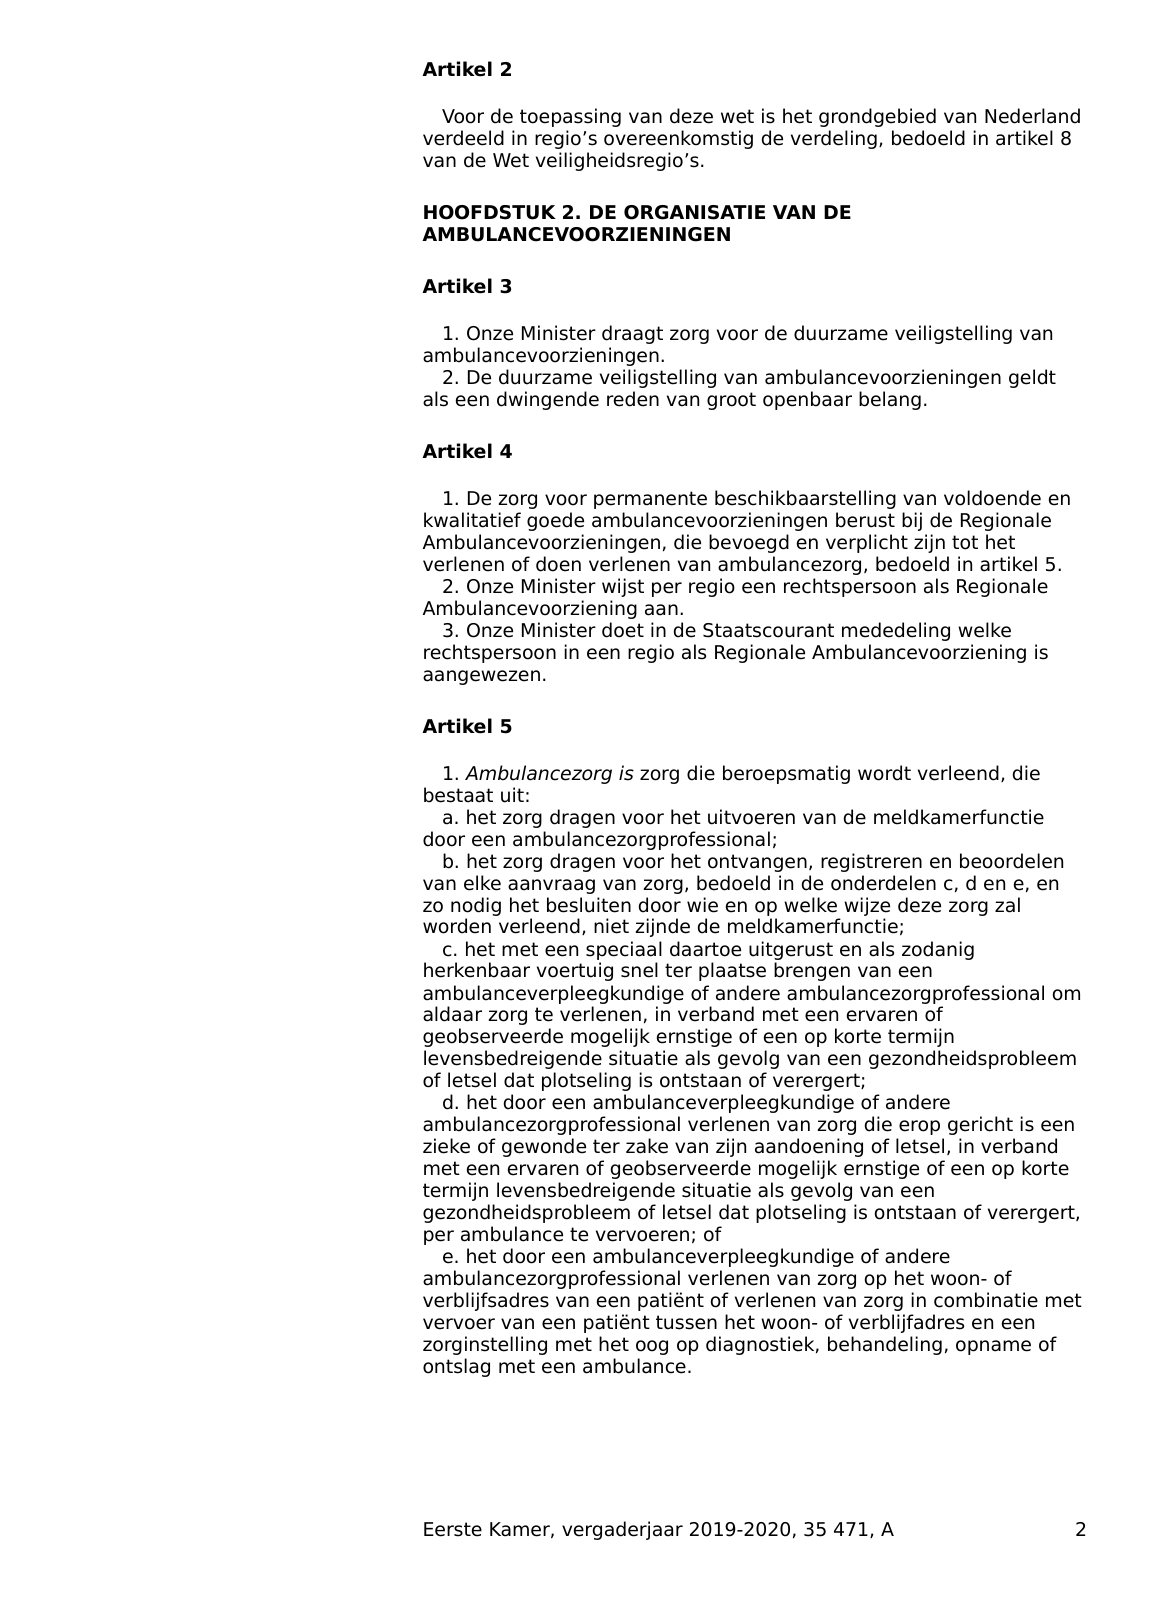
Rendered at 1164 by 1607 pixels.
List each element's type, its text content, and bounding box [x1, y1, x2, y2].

text 1. Ambulancezorg is zorg die beroepsmatig wordt verleend, die bestaat uit: [422, 763, 1087, 807]
text b. het zorg dragen voor het ontvangen, registreren en beoordelen van elke aanvraag van zorg, bedoeld in de onderdelen c, d en e, en zo nodig het besluiten door wie en op welke wijze deze zorg zal worden verleend, niet zijnde de meldkamerfunctie; [422, 851, 1087, 938]
subtitle HOOFDSTUK 2. DE ORGANISATIE VAN DE AMBULANCEVOORZIENINGEN [422, 202, 1087, 246]
text c. het met een speciaal daartoe uitgerust en als zodanig herkenbaar voertuig snel ter plaatse brengen van een ambulanceverpleegkundige of andere ambulancezorgprofessional om aldaar zorg te verlenen, in verband met een ervaren of geobserveerde mogelijk ernstige of een op korte termijn levensbedreigende situatie als gevolg van een gezondheidsprobleem of letsel dat plotseling is ontstaan of verergert; [422, 938, 1087, 1092]
subtitle Artikel 5 [422, 716, 1087, 738]
text a. het zorg dragen voor het uitvoeren van de meldkamerfunctie door een ambulancezorgprofessional; [422, 807, 1087, 851]
text 2. Onze Minister wijst per regio een rechtspersoon als Regionale Ambulancevoorziening aan. [422, 576, 1087, 620]
text Voor de toepassing van deze wet is het grondgebied van Nederland verdeeld in regio’s overeenkomstig de verdeling, bedoeld in artikel 8 van de Wet veiligheidsregio’s. [422, 106, 1087, 172]
text 1. De zorg voor permanente beschikbaarstelling van voldoende en kwalitatief goede ambulancevoorzieningen berust bij de Regionale Ambulancevoorzieningen, die bevoegd en verplicht zijn tot het verlenen of doen verlenen van ambulancezorg, bedoeld in artikel 5. [422, 488, 1087, 576]
text 1. Onze Minister draagt zorg voor de duurzame veiligstelling van ambulancevoorzieningen. [422, 323, 1087, 367]
subtitle Artikel 2 [422, 59, 1087, 81]
subtitle Artikel 3 [422, 276, 1087, 298]
text d. het door een ambulanceverpleegkundige of andere ambulancezorgprofessional verlenen van zorg die erop gericht is een zieke of gewonde ter zake van zijn aandoening of letsel, in verband met een ervaren of geobserveerde mogelijk ernstige of een op korte termijn levensbedreigende situatie als gevolg van een gezondheidsprobleem of letsel dat plotseling is ontstaan of verergert, per ambulance te vervoeren; of [422, 1092, 1087, 1246]
text e. het door een ambulanceverpleegkundige of andere ambulancezorgprofessional verlenen van zorg op het woon- of verblijfsadres van een patiënt of verlenen van zorg in combinatie met vervoer van een patiënt tussen het woon- of verblijfadres en een zorginstelling met het oog op diagnostiek, behandeling, opname of ontslag met een ambulance. [422, 1246, 1087, 1378]
text 3. Onze Minister doet in de Staatscourant mededeling welke rechtspersoon in een regio als Regionale Ambulancevoorziening is aangewezen. [422, 620, 1087, 686]
subtitle Artikel 4 [422, 441, 1087, 463]
text 2. De duurzame veiligstelling van ambulancevoorzieningen geldt als een dwingende reden van groot openbaar belang. [422, 367, 1087, 411]
